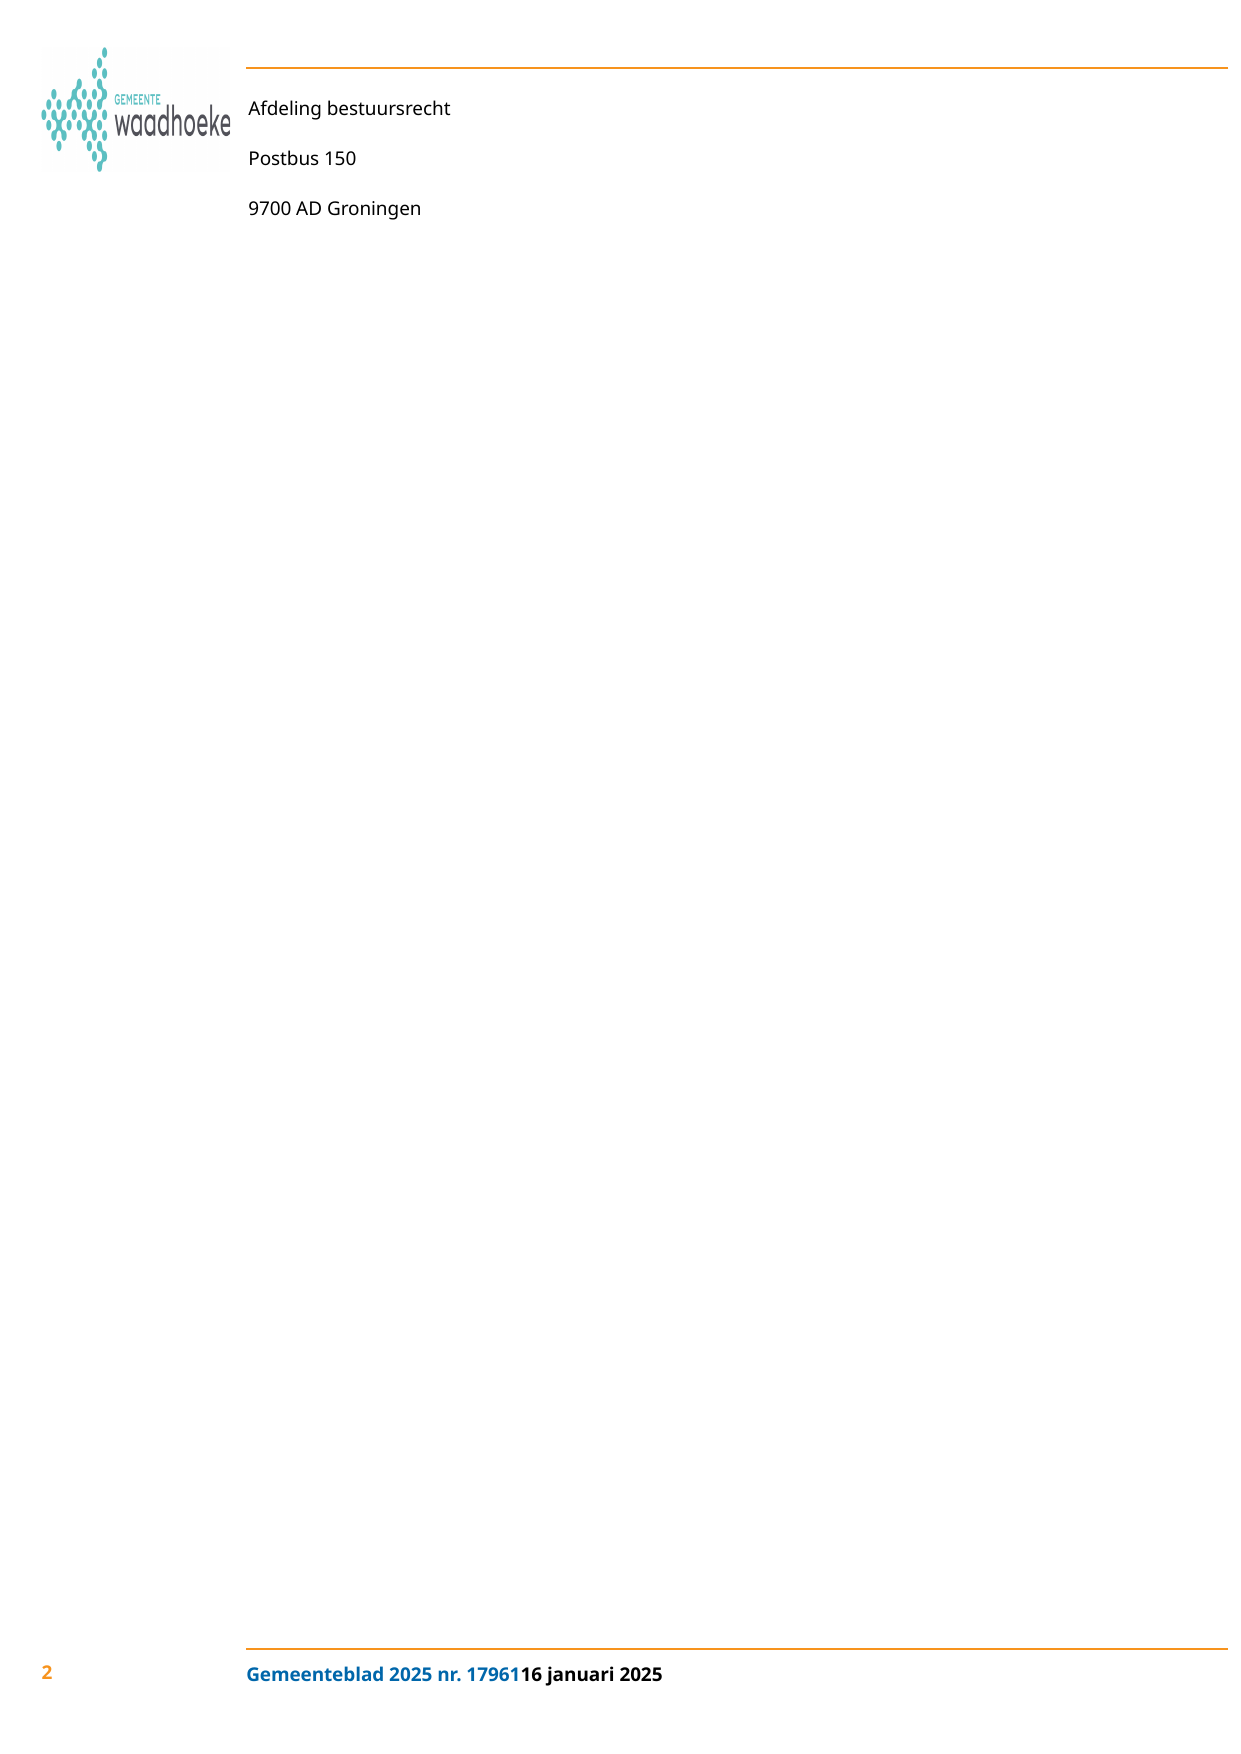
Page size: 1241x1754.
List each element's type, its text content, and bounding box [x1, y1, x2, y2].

text Afdeling bestuursrecht [248, 95, 1152, 121]
text 9700 AD Groningen [248, 196, 1152, 221]
text Postbus 150 [248, 145, 1152, 171]
picture [41, 47, 231, 172]
